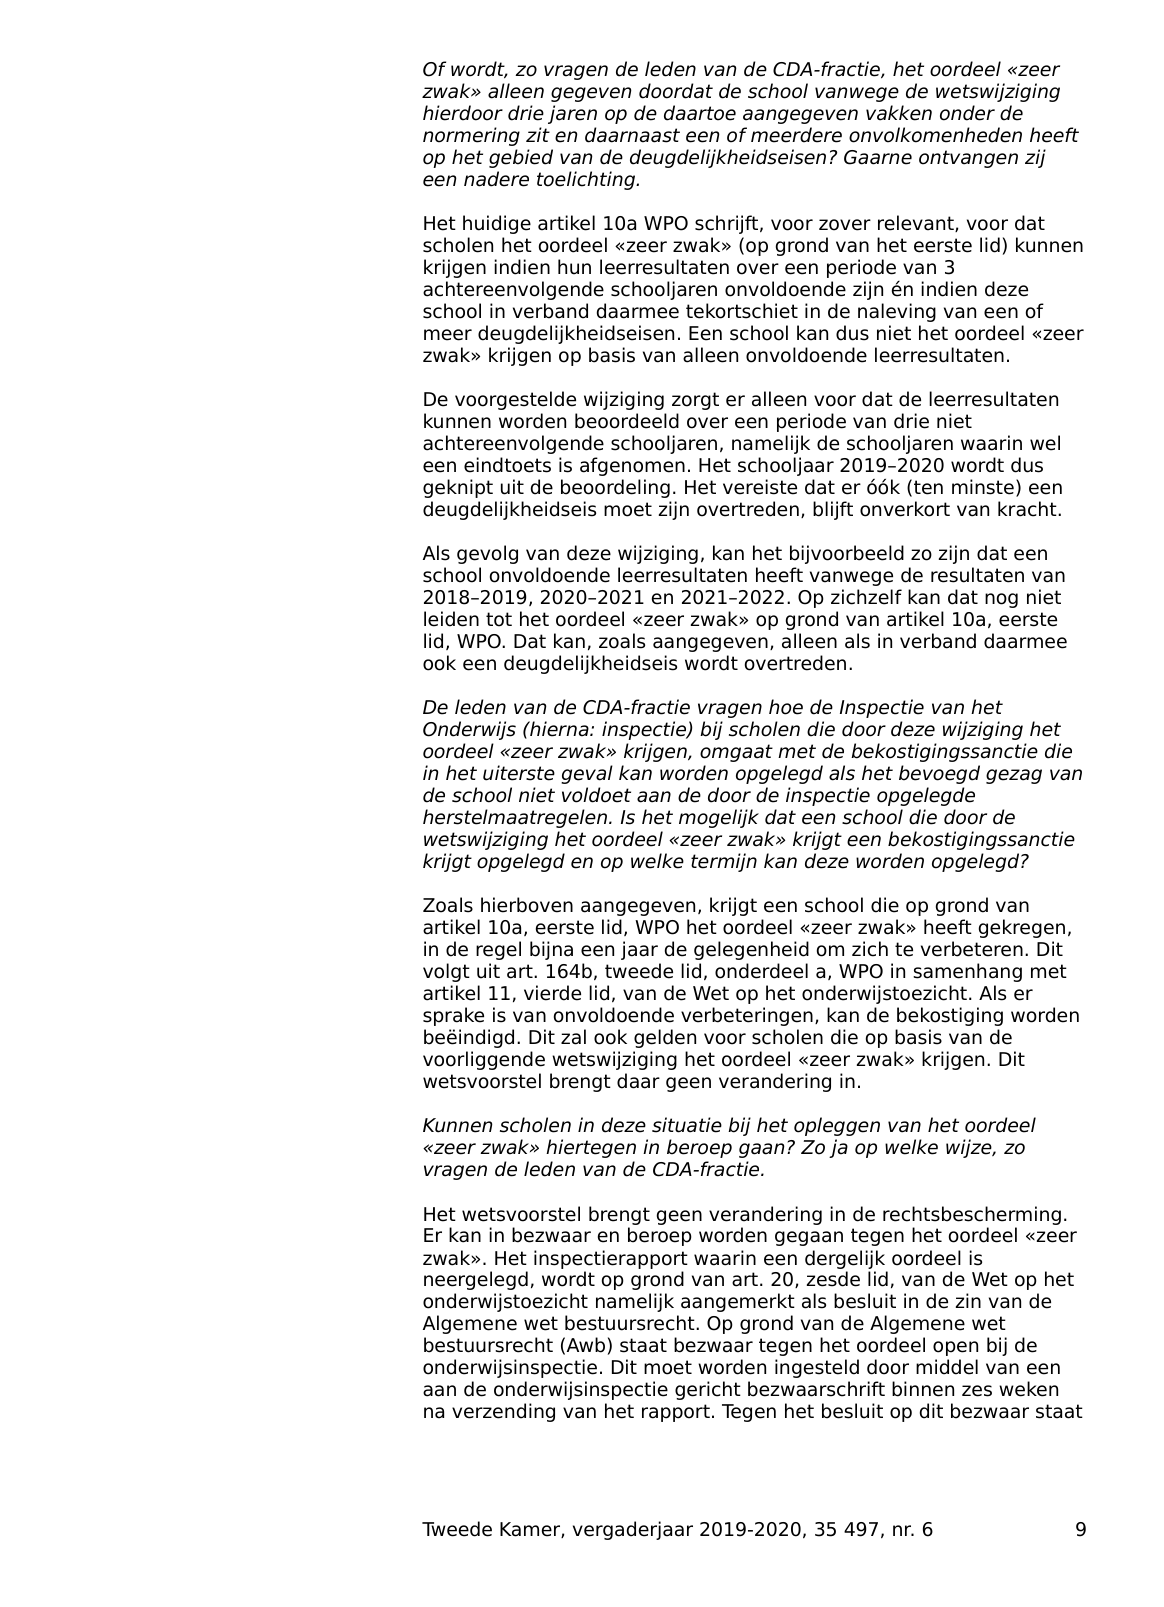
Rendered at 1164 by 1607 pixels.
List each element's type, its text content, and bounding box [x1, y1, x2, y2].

text Als gevolg van deze wijziging, kan het bijvoorbeeld zo zijn dat een school onvoldoende leerresultaten heeft vanwege de resultaten van 2018–2019, 2020–2021 en 2021–2022. Op zichzelf kan dat nog niet leiden tot het oordeel «zeer zwak» op grond van artikel 10a, eerste lid, WPO. Dat kan, zoals aangegeven, alleen als in verband daarmee ook een deugdelijkheidseis wordt overtreden. [422, 543, 1087, 675]
text Kunnen scholen in deze situatie bij het opleggen van het oordeel «zeer zwak» hiertegen in beroep gaan? Zo ja op welke wijze, zo vragen de leden van de CDA-fractie. [422, 1115, 1087, 1181]
text Of wordt, zo vragen de leden van de CDA-fractie, het oordeel «zeer zwak» alleen gegeven doordat de school vanwege de wetswijziging hierdoor drie jaren op de daartoe aangegeven vakken onder de normering zit en daarnaast een of meerdere onvolkomenheden heeft op het gebied van de deugdelijkheidseisen? Gaarne ontvangen zij een nadere toelichting. [422, 59, 1087, 191]
text De leden van de CDA-fractie vragen hoe de Inspectie van het Onderwijs (hierna: inspectie) bij scholen die door deze wijziging het oordeel «zeer zwak» krijgen, omgaat met de bekostigingssanctie die in het uiterste geval kan worden opgelegd als het bevoegd gezag van de school niet voldoet aan de door de inspectie opgelegde herstelmaatregelen. Is het mogelijk dat een school die door de wetswijziging het oordeel «zeer zwak» krijgt een bekostigingssanctie krijgt opgelegd en op welke termijn kan deze worden opgelegd? [422, 697, 1087, 873]
text Het huidige artikel 10a WPO schrijft, voor zover relevant, voor dat scholen het oordeel «zeer zwak» (op grond van het eerste lid) kunnen krijgen indien hun leerresultaten over een periode van 3 achtereenvolgende schooljaren onvoldoende zijn én indien deze school in verband daarmee tekortschiet in de naleving van een of meer deugdelijkheidseisen. Een school kan dus niet het oordeel «zeer zwak» krijgen op basis van alleen onvoldoende leerresultaten. [422, 213, 1087, 367]
text Zoals hierboven aangegeven, krijgt een school die op grond van artikel 10a, eerste lid, WPO het oordeel «zeer zwak» heeft gekregen, in de regel bijna een jaar de gelegenheid om zich te verbeteren. Dit volgt uit art. 164b, tweede lid, onderdeel a, WPO in samenhang met artikel 11, vierde lid, van de Wet op het onderwijstoezicht. Als er sprake is van onvoldoende verbeteringen, kan de bekostiging worden beëindigd. Dit zal ook gelden voor scholen die op basis van de voorliggende wetswijziging het oordeel «zeer zwak» krijgen. Dit wetsvoorstel brengt daar geen verandering in. [422, 895, 1087, 1093]
text De voorgestelde wijziging zorgt er alleen voor dat de leerresultaten kunnen worden beoordeeld over een periode van drie niet achtereenvolgende schooljaren, namelijk de schooljaren waarin wel een eindtoets is afgenomen. Het schooljaar 2019–2020 wordt dus geknipt uit de beoordeling. Het vereiste dat er óók (ten minste) een deugdelijkheidseis moet zijn overtreden, blijft onverkort van kracht. [422, 389, 1087, 521]
text Het wetsvoorstel brengt geen verandering in de rechtsbescherming. Er kan in bezwaar en beroep worden gegaan tegen het oordeel «zeer zwak». Het inspectierapport waarin een dergelijk oordeel is neergelegd, wordt op grond van art. 20, zesde lid, van de Wet op het onderwijstoezicht namelijk aangemerkt als besluit in de zin van de Algemene wet bestuursrecht. Op grond van de Algemene wet bestuursrecht (Awb) staat bezwaar tegen het oordeel open bij de onderwijsinspectie. Dit moet worden ingesteld door middel van een aan de onderwijsinspectie gericht bezwaarschrift binnen zes weken na verzending van het rapport. Tegen het besluit op dit bezwaar staat [422, 1203, 1087, 1423]
